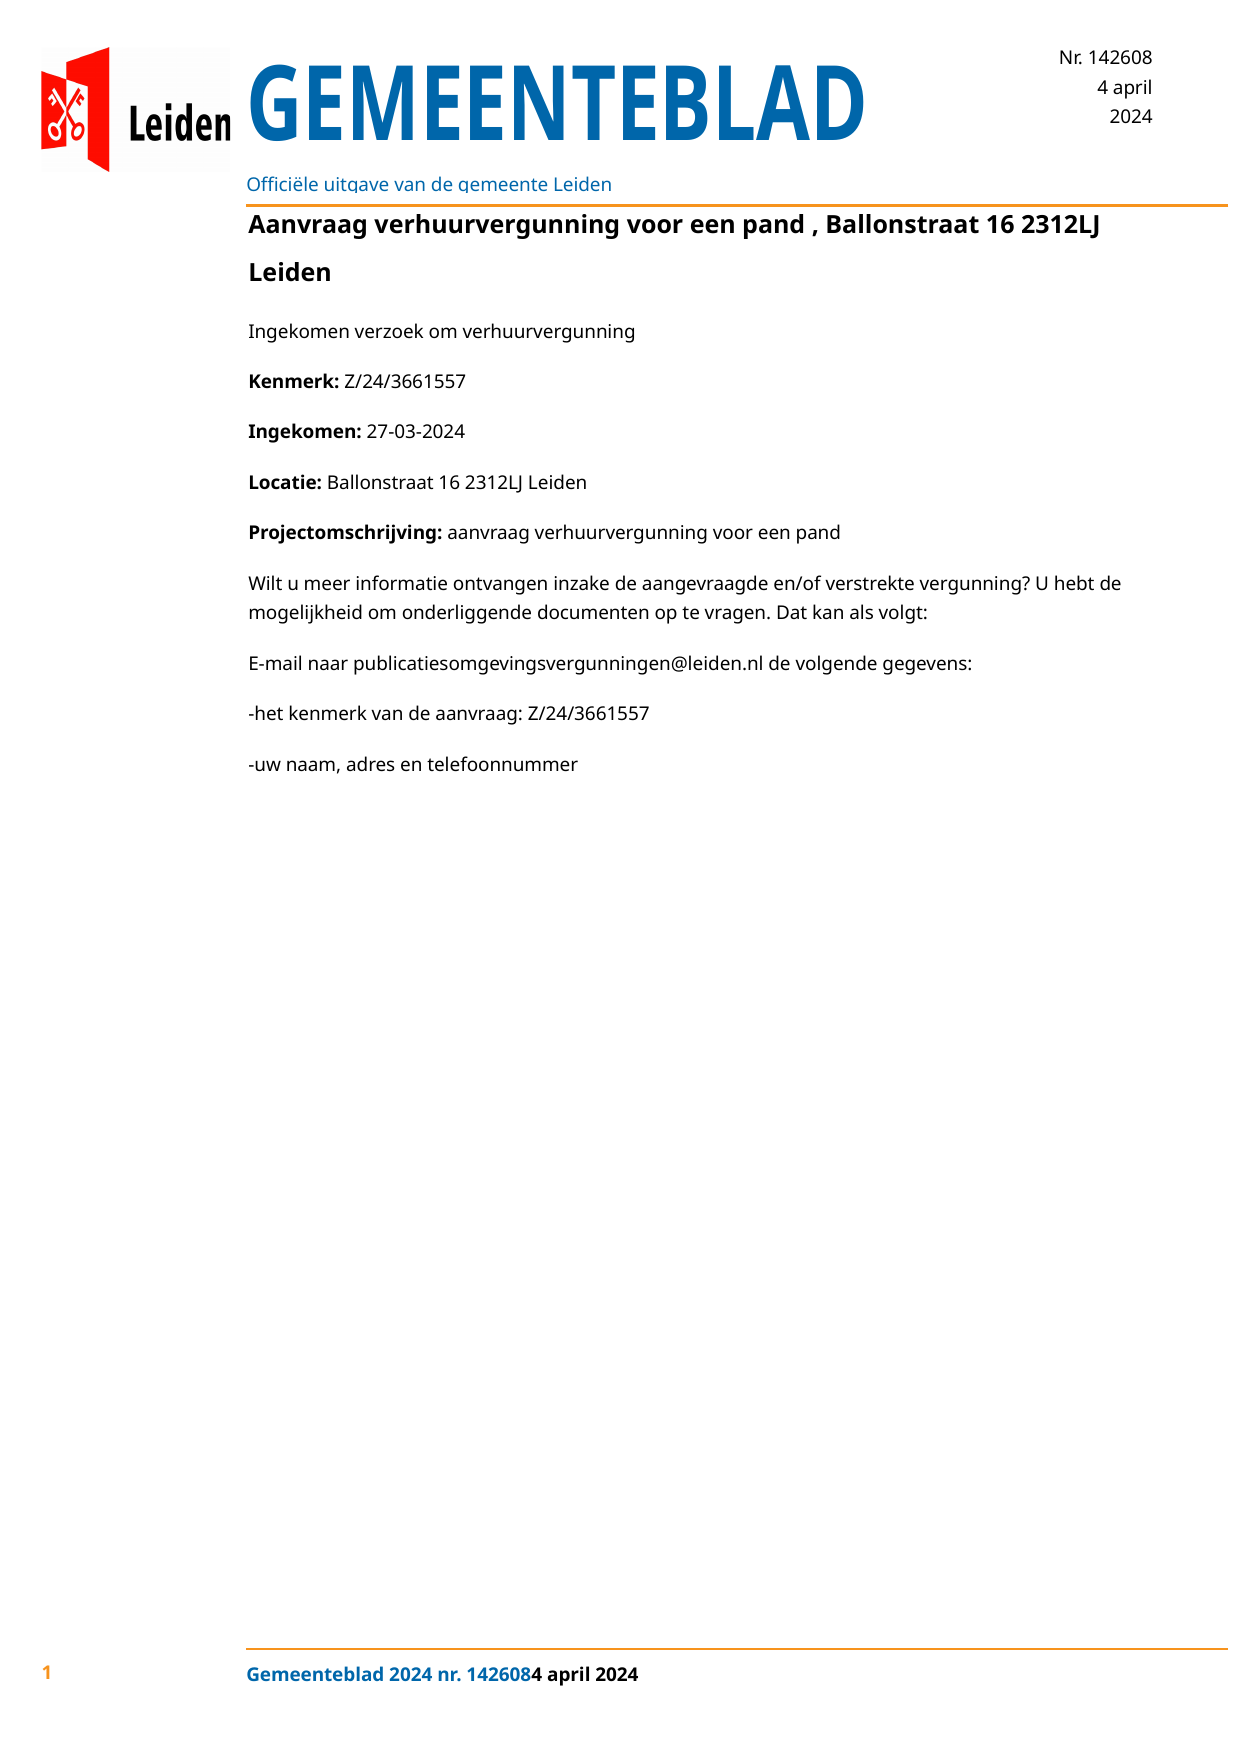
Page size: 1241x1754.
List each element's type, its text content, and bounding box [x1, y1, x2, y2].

text Ingekomen: 27-03-2024 [248, 419, 1152, 444]
text Wilt u meer informatie ontvangen inzake de aangevraagde en/of verstrekte vergunning? U hebt de mogelijkheid om onderliggende documenten op te vragen. Dat kan als volgt: [248, 570, 1152, 625]
text -het kenmerk van de aanvraag: Z/24/3661557 [248, 700, 1152, 726]
text E-mail naar publicatiesomgevingsvergunningen@leiden.nl de volgende gegevens: [248, 650, 1152, 676]
text -uw naam, adres en telefoonnummer [248, 751, 1152, 777]
text Kenmerk: Z/24/3661557 [248, 368, 1152, 394]
text Aanvraag verhuurvergunning voor een pand , Ballonstraat 16 2312LJ Leiden [248, 207, 1152, 288]
text Projectomschrijving: aanvraag verhuurvergunning voor een pand [248, 519, 1152, 545]
text Ingekomen verzoek om verhuurvergunning [248, 318, 1152, 344]
picture [41, 47, 231, 172]
text Locatie: Ballonstraat 16 2312LJ Leiden [248, 469, 1152, 495]
